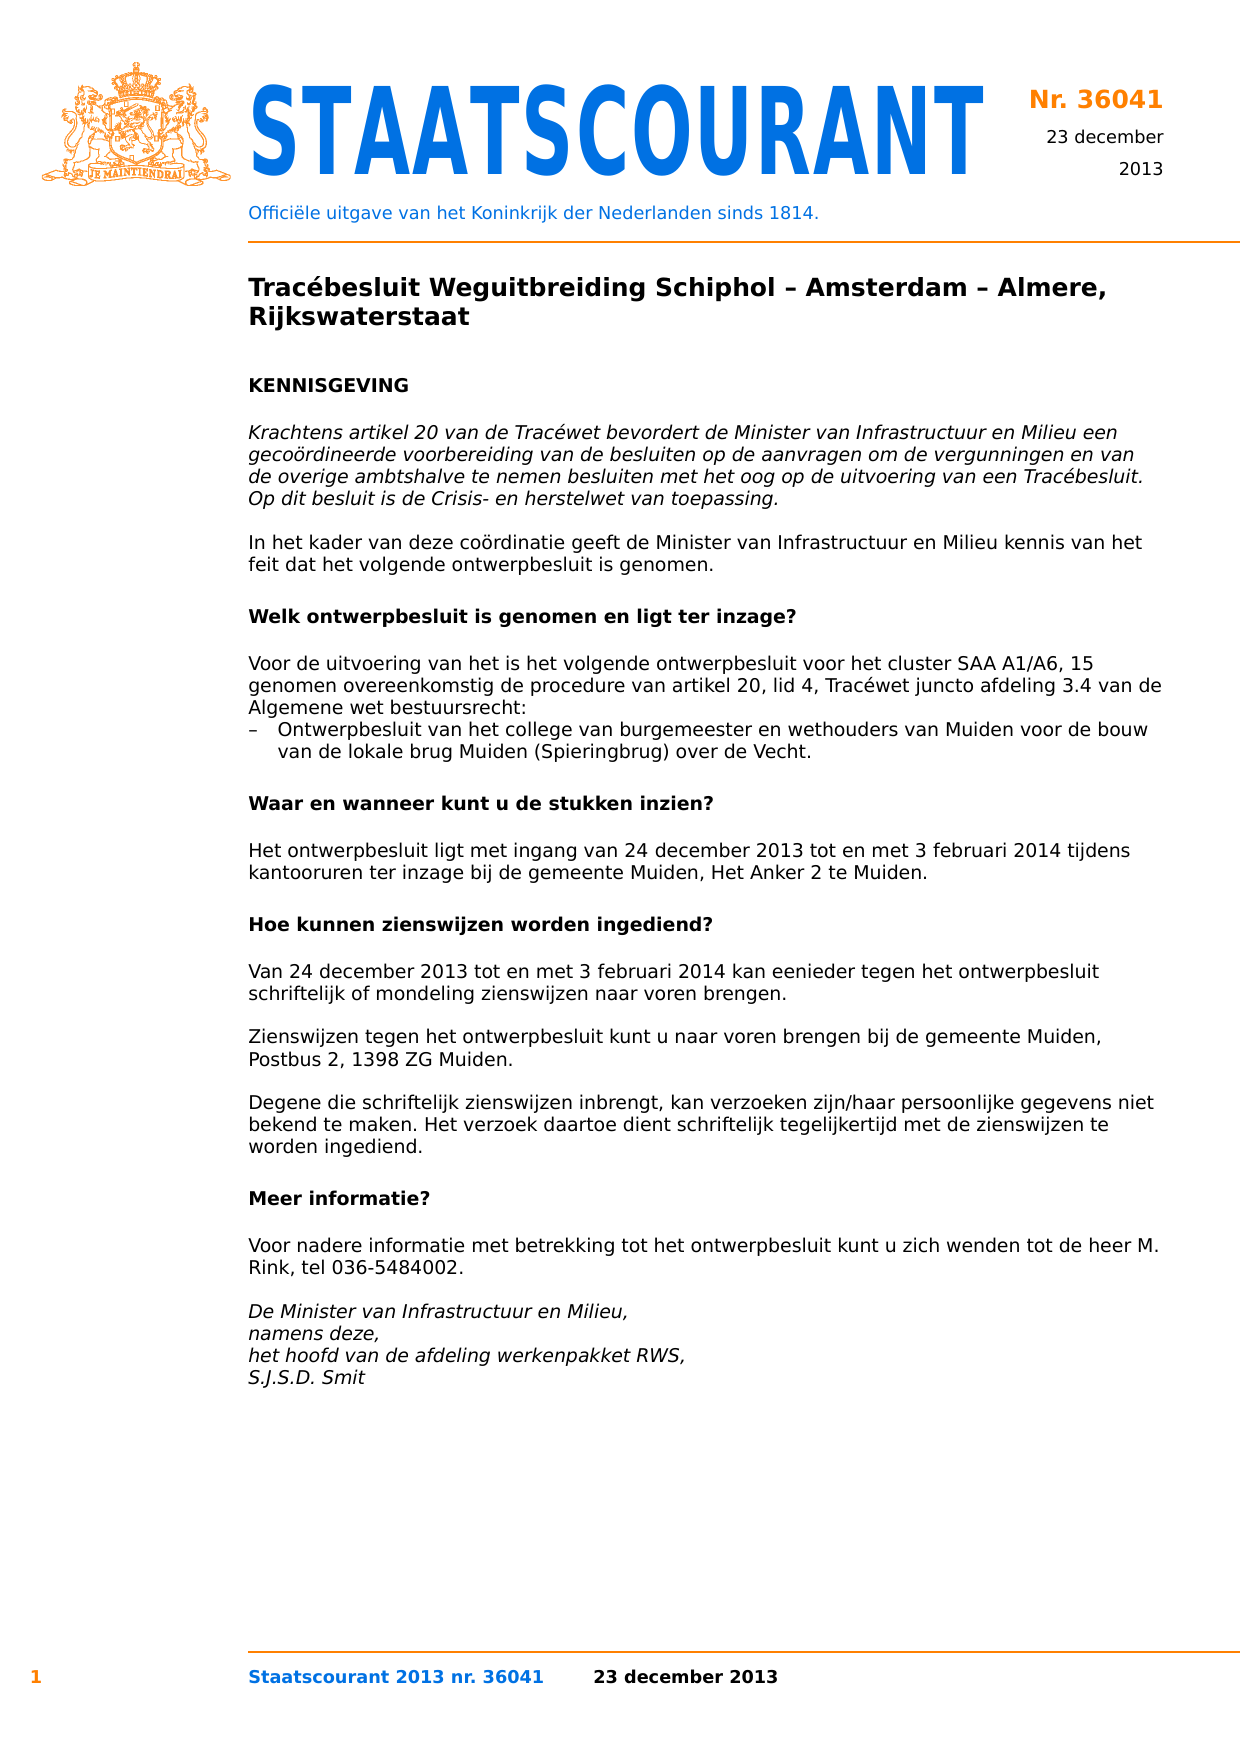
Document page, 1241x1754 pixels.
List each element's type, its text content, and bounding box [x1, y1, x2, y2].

table_cell 23 december [998, 121, 1240, 153]
subtitle Waar en wanneer kunt u de stukken inzien? [248, 793, 1163, 815]
text In het kader van deze coördinatie geeft de Minister van Infrastructuur en Milieu kennis van het feit dat het volgende ontwerpbesluit is genomen. [248, 532, 1163, 576]
text Het ontwerpbesluit ligt met ingang van 24 december 2013 tot en met 3 februari 2014 tijdens kantooruren ter inzage bij de gemeente Muiden, Het Anker 2 te Muiden. [248, 840, 1163, 884]
text Van 24 december 2013 tot en met 3 februari 2014 kan eenieder tegen het ontwerpbesluit schriftelijk of mondeling zienswijzen naar voren brengen. [248, 961, 1163, 1004]
text – Ontwerpbesluit van het college van burgemeester en wethouders van Muiden voor de bouw van de lokale brug Muiden (Spieringbrug) over de Vecht. [248, 719, 1163, 763]
picture [41, 62, 231, 186]
text Krachtens artikel 20 van de Tracéwet bevordert de Minister van Infrastructuur en Milieu een gecoördineerde voorbereiding van de besluiten op de aanvragen om de vergunningen en van de overige ambtshalve te nemen besluiten met het oog op de uitvoering van een Tracébesluit. Op dit besluit is de Crisis- en herstelwet van toepassing. [248, 422, 1163, 510]
table_header Nr. 36041 [998, 62, 1240, 121]
subtitle Tracébesluit Weguitbreiding Schiphol – Amsterdam – Almere, Rijkswaterstaat [248, 273, 1163, 331]
subtitle KENNISGEVING [248, 375, 1163, 397]
text Zienswijzen tegen het ontwerpbesluit kunt u naar voren brengen bij de gemeente Muiden, Postbus 2, 1398 ZG Muiden. [248, 1026, 1163, 1070]
subtitle Hoe kunnen zienswijzen worden ingediend? [248, 914, 1163, 936]
subtitle Meer informatie? [248, 1188, 1163, 1210]
table_cell Officiële uitgave van het Koninkrijk der Nederlanden sinds 1814. [248, 203, 1240, 241]
text Degene die schriftelijk zienswijzen inbrengt, kan verzoeken zijn/haar persoonlijke gegevens niet bekend te maken. Het verzoek daartoe dient schriftelijk tegelijkertijd met de zienswijzen te worden ingediend. [248, 1092, 1163, 1158]
text De Minister van Infrastructuur en Milieu, namens deze, het hoofd van de afdeling werkenpakket RWS, S.J.S.D. Smit [248, 1301, 1163, 1389]
text Voor nadere informatie met betrekking tot het ontwerpbesluit kunt u zich wenden tot de heer M. Rink, tel 036-5484002. [248, 1235, 1163, 1279]
table_header [25, 62, 248, 241]
subtitle Welk ontwerpbesluit is genomen en ligt ter inzage? [248, 606, 1163, 628]
table_header STAATSCOURANT [248, 62, 998, 203]
table_cell 2013 [998, 153, 1240, 203]
text Voor de uitvoering van het is het volgende ontwerpbesluit voor het cluster SAA A1/A6, 15 genomen overeenkomstig de procedure van artikel 20, lid 4, Tracéwet juncto afdeling 3.4 van de Algemene wet bestuursrecht: [248, 653, 1163, 719]
